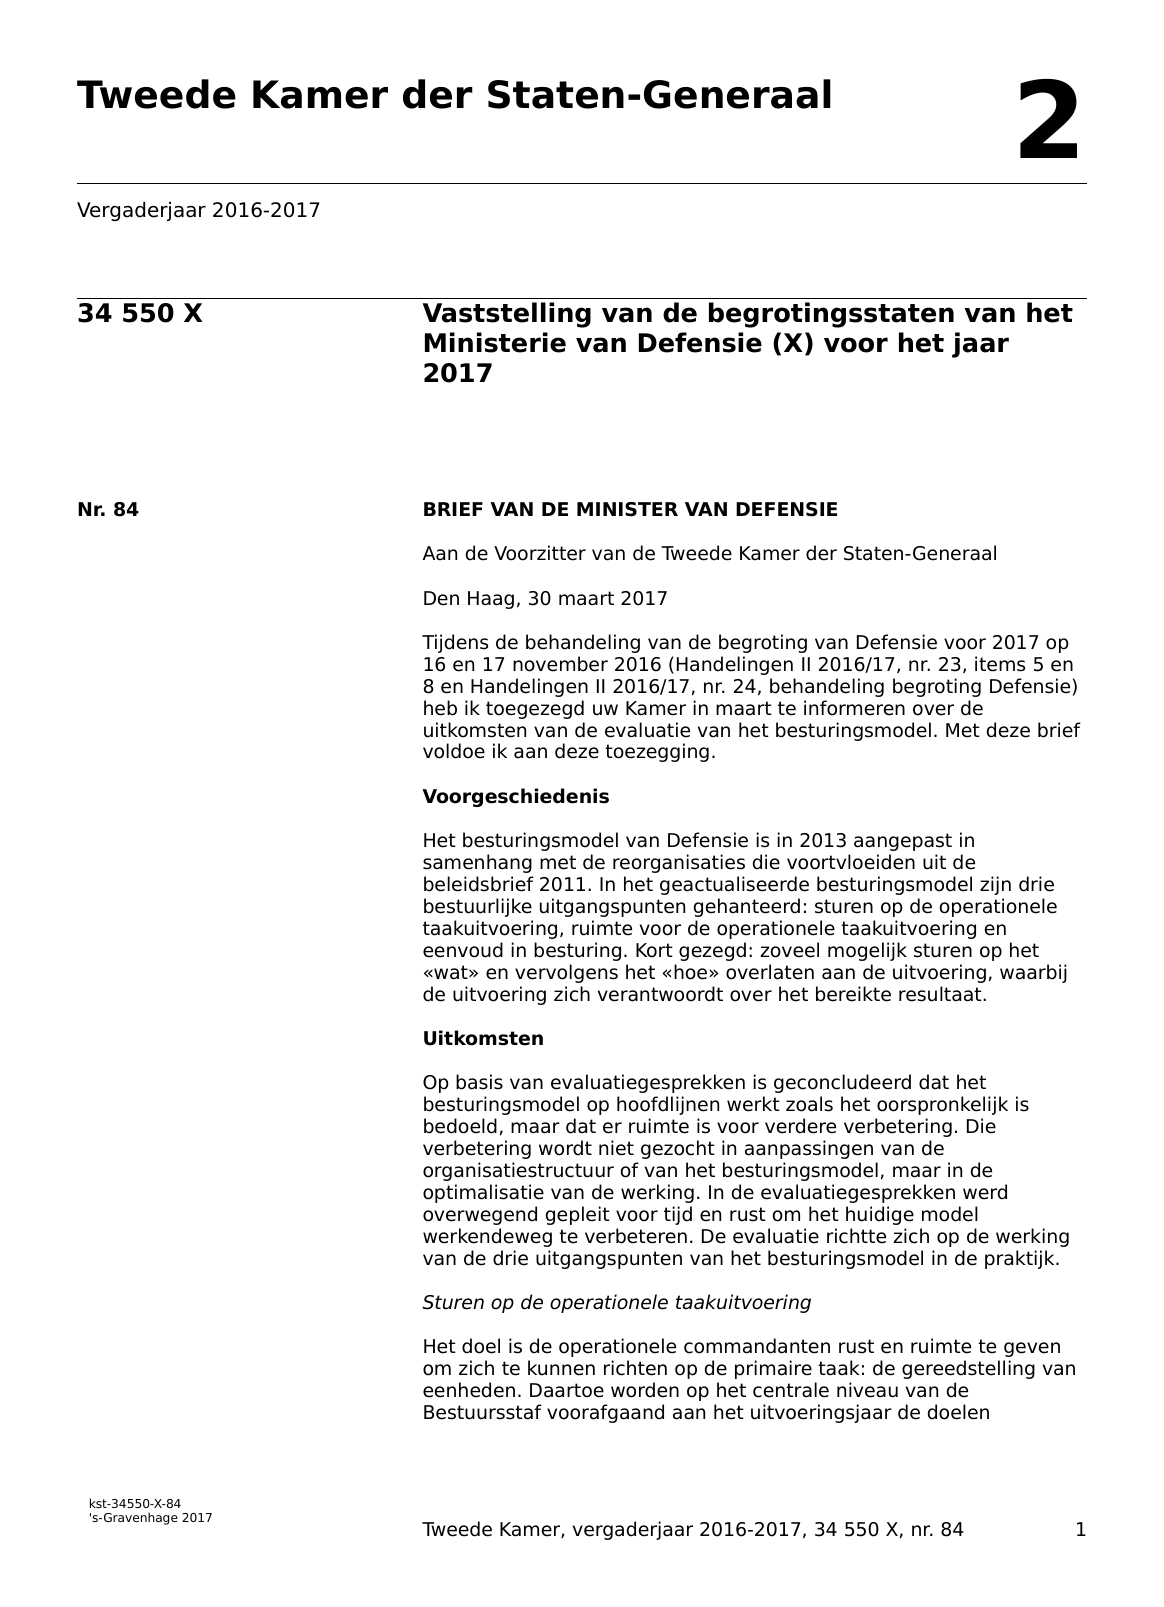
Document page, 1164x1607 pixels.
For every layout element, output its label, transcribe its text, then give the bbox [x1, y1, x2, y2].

text Het besturingsmodel van Defensie is in 2013 aangepast in samenhang met de reorganisaties die voortvloeiden uit de beleidsbrief 2011. In het geactualiseerde besturingsmodel zijn drie bestuurlijke uitgangspunten gehanteerd: sturen op de operationele taakuitvoering, ruimte voor de operationele taakuitvoering en eenvoud in besturing. Kort gezegd: zoveel mogelijk sturen op het «wat» en vervolgens het «hoe» overlaten aan de uitvoering, waarbij de uitvoering zich verantwoordt over het bereikte resultaat. [422, 830, 1087, 1006]
table_header Tweede Kamer der Staten-Generaal [77, 59, 886, 183]
text Tijdens de behandeling van de begroting van Defensie voor 2017 op 16 en 17 november 2016 (Handelingen II 2016/17, nr. 23, items 5 en 8 en Handelingen II 2016/17, nr. 24, behandeling begroting Defensie) heb ik toegezegd uw Kamer in maart te informeren over de uitkomsten van de evaluatie van het besturingsmodel. Met deze brief voldoe ik aan deze toezegging. [422, 632, 1087, 763]
subtitle 34 550 X Vaststelling van de begrotingsstaten van het Ministerie van Defensie (X) voor het jaar 2017 [77, 299, 1087, 388]
subtitle Nr. 84 BRIEF VAN DE MINISTER VAN DEFENSIE [77, 499, 1087, 521]
text Aan de Voorzitter van de Tweede Kamer der Staten-Generaal [422, 543, 1087, 565]
subtitle Sturen op de operationele taakuitvoering [422, 1292, 1087, 1314]
text Het doel is de operationele commandanten rust en ruimte te geven om zich te kunnen richten op de primaire taak: de gereedstelling van eenheden. Daartoe worden op het centrale niveau van de Bestuursstaf voorafgaand aan het uitvoeringsjaar de doelen [422, 1336, 1087, 1424]
text kst-34550-X-84 [88, 1497, 323, 1511]
table_cell Vergaderjaar 2016-2017 [77, 184, 1087, 298]
subtitle Voorgeschiedenis [422, 786, 1087, 808]
table_header 2 [886, 59, 1087, 183]
text 's-Gravenhage 2017 [88, 1511, 323, 1525]
subtitle Uitkomsten [422, 1028, 1087, 1050]
text Op basis van evaluatiegesprekken is geconcludeerd dat het besturingsmodel op hoofdlijnen werkt zoals het oorspronkelijk is bedoeld, maar dat er ruimte is voor verdere verbetering. Die verbetering wordt niet gezocht in aanpassingen van de organisatiestructuur of van het besturingsmodel, maar in de optimalisatie van de werking. In de evaluatiegesprekken werd overwegend gepleit voor tijd en rust om het huidige model werkendeweg te verbeteren. De evaluatie richtte zich op de werking van de drie uitgangspunten van het besturingsmodel in de praktijk. [422, 1072, 1087, 1270]
text Den Haag, 30 maart 2017 [422, 587, 1087, 609]
